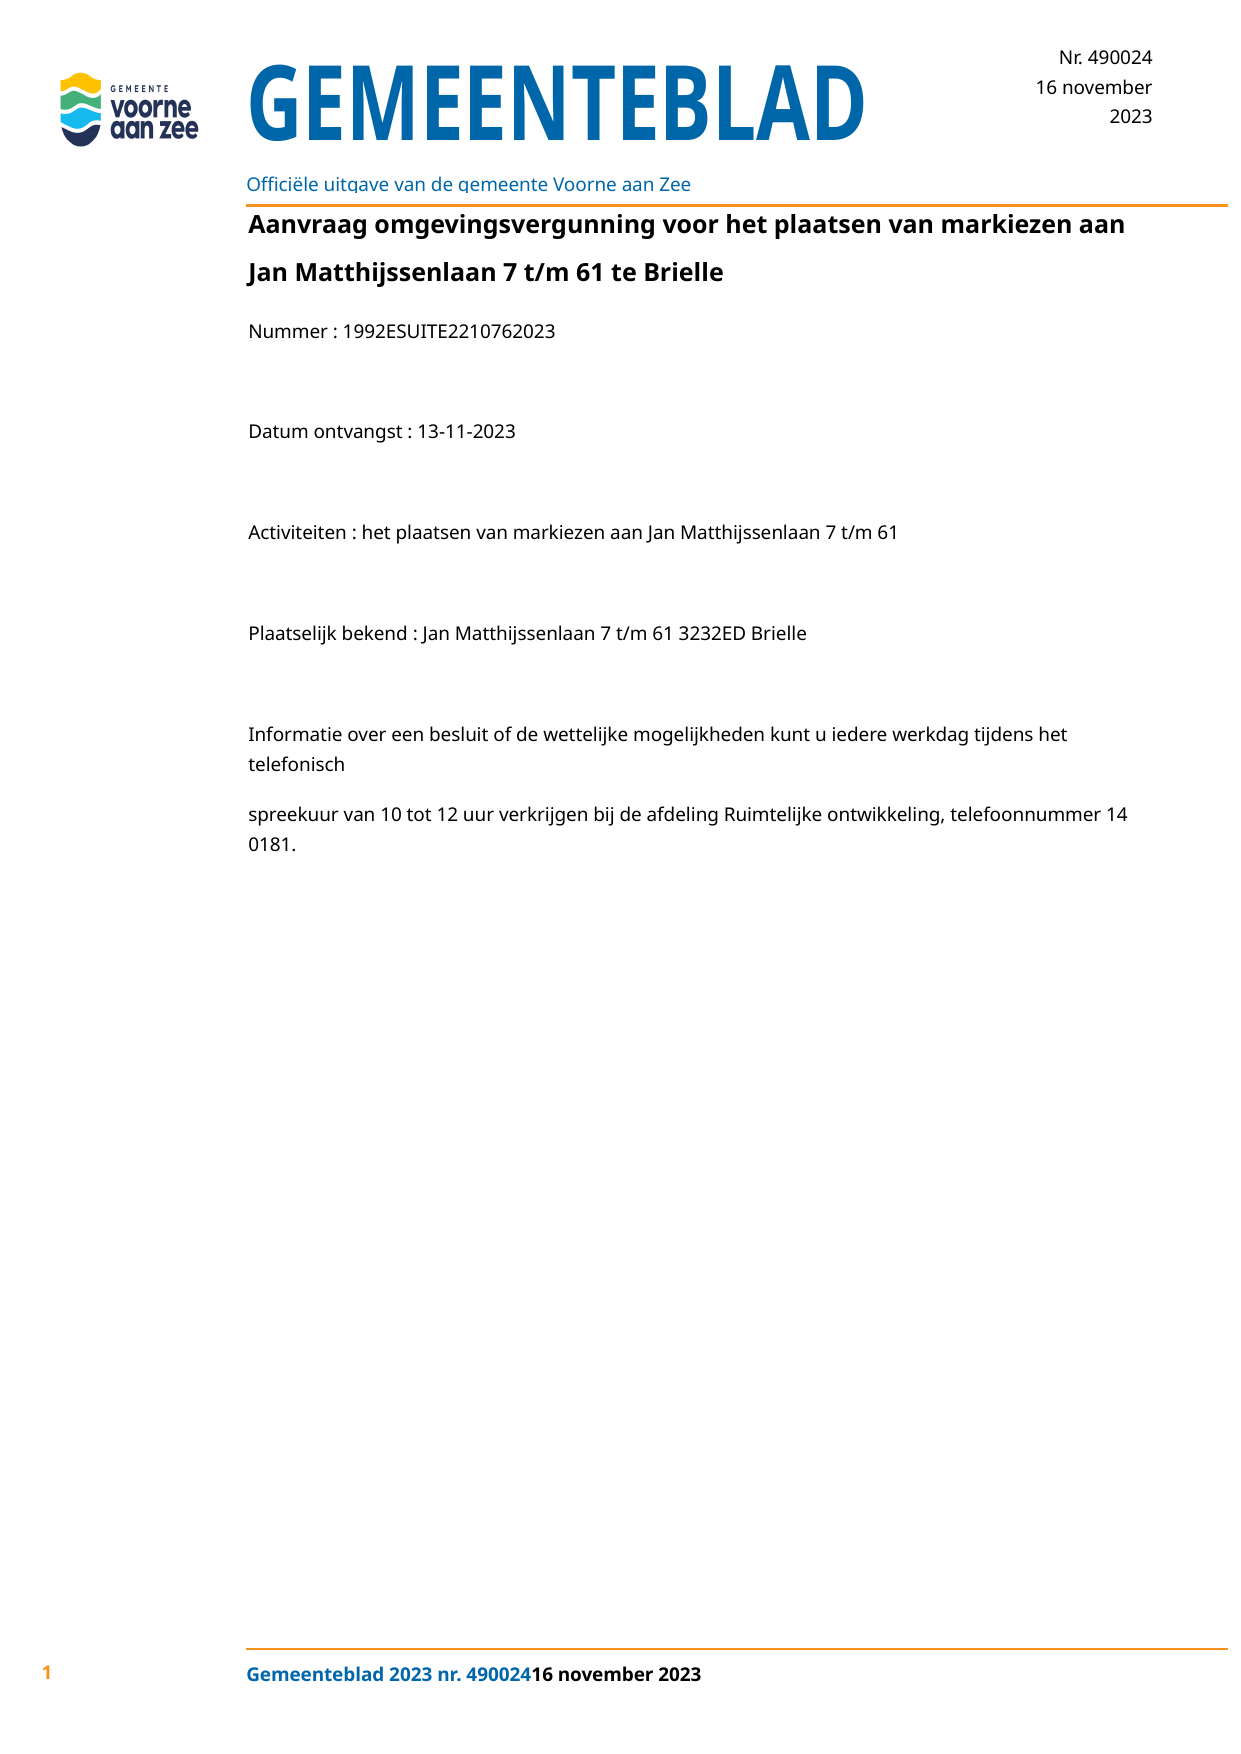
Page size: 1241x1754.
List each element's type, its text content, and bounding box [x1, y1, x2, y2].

text Plaatselijk bekend : Jan Matthijssenlaan 7 t/m 61 3232ED Brielle [248, 620, 1152, 646]
text Datum ontvangst : 13-11-2023 [248, 419, 1152, 444]
text Informatie over een besluit of de wettelijke mogelijkheden kunt u iedere werkdag tijdens het telefonisch [248, 721, 1152, 777]
text Nummer : 1992ESUITE2210762023 [248, 318, 1152, 344]
text Activiteiten : het plaatsen van markiezen aan Jan Matthijssenlaan 7 t/m 61 [248, 519, 1152, 545]
text Aanvraag omgevingsvergunning voor het plaatsen van markiezen aan Jan Matthijssenlaan 7 t/m 61 te Brielle [248, 207, 1152, 288]
text spreekuur van 10 tot 12 uur verkrijgen bij de afdeling Ruimtelijke ontwikkeling, telefoonnummer 14 0181. [248, 801, 1152, 857]
picture [41, 47, 231, 172]
